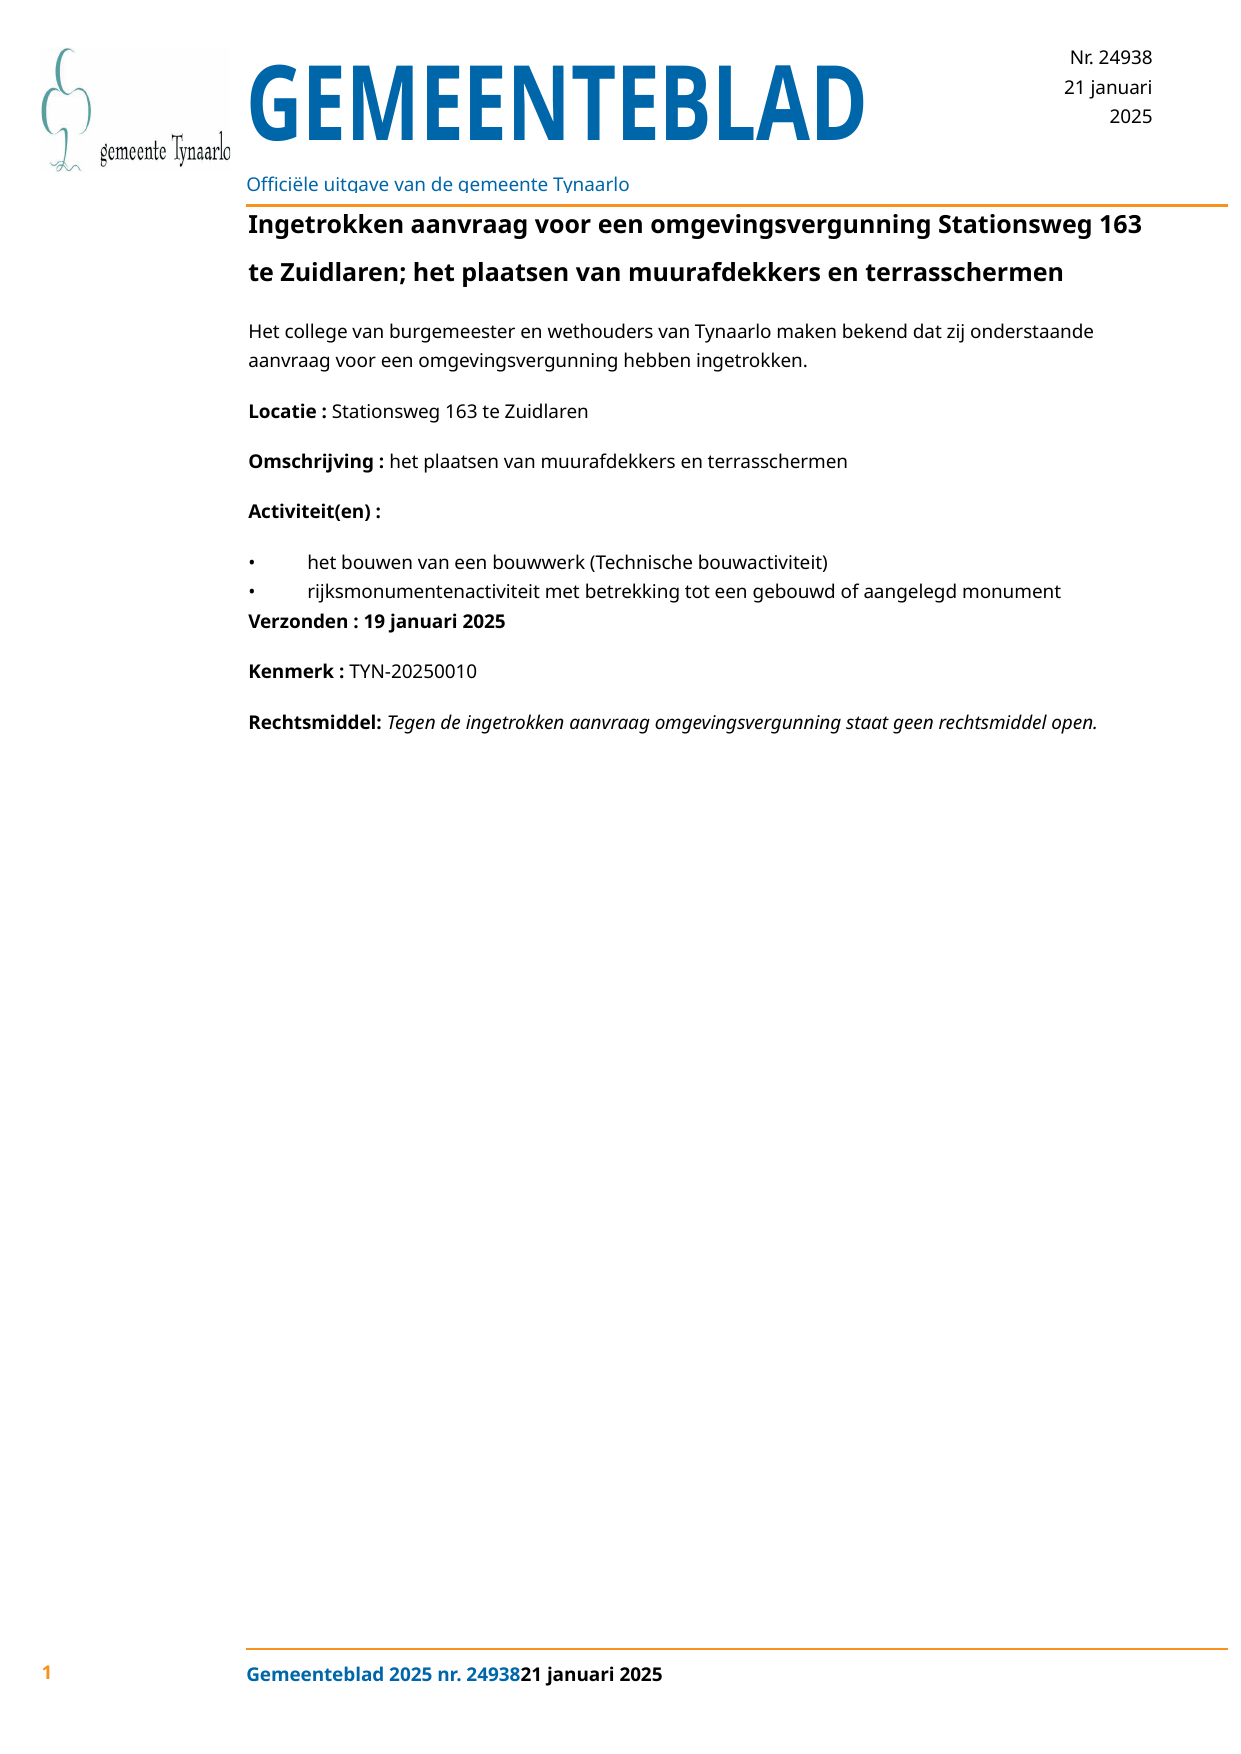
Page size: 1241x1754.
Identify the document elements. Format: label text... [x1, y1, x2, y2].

text Activiteit(en) : [248, 499, 1152, 524]
list het bouwen van een bouwwerk (Technische bouwactiviteit) [248, 549, 1152, 575]
text Verzonden : 19 januari 2025 [248, 608, 1152, 634]
text Het college van burgemeester en wethouders van Tynaarlo maken bekend dat zij onderstaande aanvraag voor een omgevingsvergunning hebben ingetrokken. [248, 318, 1152, 373]
text Omschrijving : het plaatsen van muurafdekkers en terrasschermen [248, 448, 1152, 474]
text Kenmerk : TYN-20250010 [248, 659, 1152, 684]
text Rechtsmiddel: Tegen de ingetrokken aanvraag omgevingsvergunning staat geen rechtsmiddel open. [248, 709, 1152, 735]
list rijksmonumentenactiviteit met betrekking tot een gebouwd of aangelegd monument [248, 579, 1152, 604]
picture [41, 47, 231, 172]
text Ingetrokken aanvraag voor een omgevingsvergunning Stationsweg 163 te Zuidlaren; het plaatsen van muurafdekkers en terrasschermen [248, 207, 1152, 288]
text Locatie : Stationsweg 163 te Zuidlaren [248, 398, 1152, 424]
